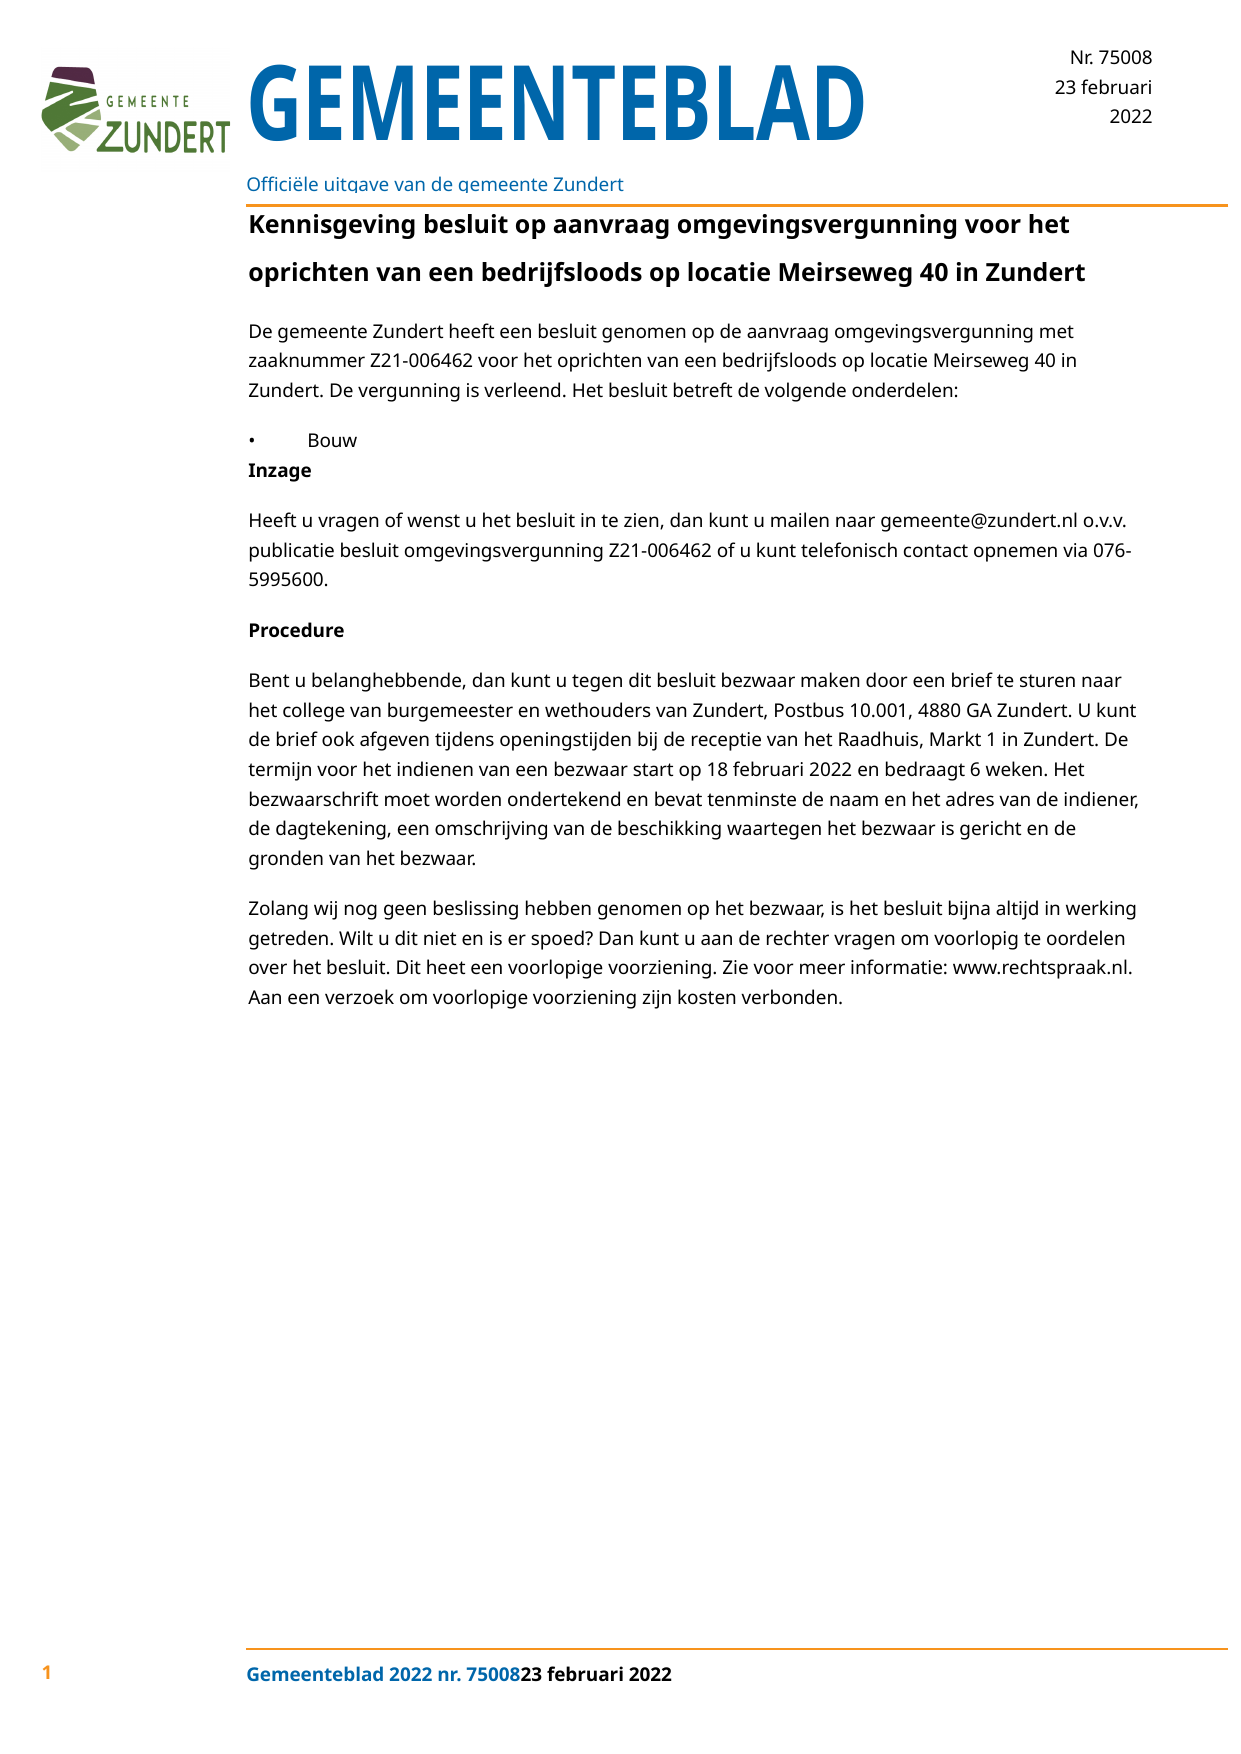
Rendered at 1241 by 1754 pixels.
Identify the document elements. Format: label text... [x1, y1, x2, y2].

text Bent u belanghebbende, dan kunt u tegen dit besluit bezwaar maken door een brief te sturen naar het college van burgemeester en wethouders van Zundert, Postbus 10.001, 4880 GA Zundert. U kunt de brief ook afgeven tijdens openingstijden bij de receptie van het Raadhuis, Markt 1 in Zundert. De termijn voor het indienen van een bezwaar start op 18 februari 2022 en bedraagt 6 weken. Het bezwaarschrift moet worden ondertekend en bevat tenminste de naam en het adres van de indiener, de dagtekening, een omschrijving van de beschikking waartegen het bezwaar is gericht en de gronden van het bezwaar. [248, 667, 1152, 871]
list Bouw [248, 427, 1152, 453]
text De gemeente Zundert heeft een besluit genomen op de aanvraag omgevingsvergunning met zaaknummer Z21-006462 voor het oprichten van een bedrijfsloods op locatie Meirseweg 40 in Zundert. De vergunning is verleend. Het besluit betreft de volgende onderdelen: [248, 318, 1152, 403]
text Kennisgeving besluit op aanvraag omgevingsvergunning voor het oprichten van een bedrijfsloods op locatie Meirseweg 40 in Zundert [248, 207, 1152, 288]
text Zolang wij nog geen beslissing hebben genomen op het bezwaar, is het besluit bijna altijd in werking getreden. Wilt u dit niet en is er spoed? Dan kunt u aan de rechter vragen om voorlopig te oordelen over het besluit. Dit heet een voorlopige voorziening. Zie voor meer informatie: www.rechtspraak.nl. Aan een verzoek om voorlopige voorziening zijn kosten verbonden. [248, 895, 1152, 1010]
text Heeft u vragen of wenst u het besluit in te zien, dan kunt u mailen naar gemeente@zundert.nl o.v.v. publicatie besluit omgevingsvergunning Z21-006462 of u kunt telefonisch contact opnemen via 076-5995600. [248, 507, 1152, 592]
text Inzage [248, 457, 1152, 483]
text Procedure [248, 617, 1152, 643]
picture [41, 47, 231, 172]
